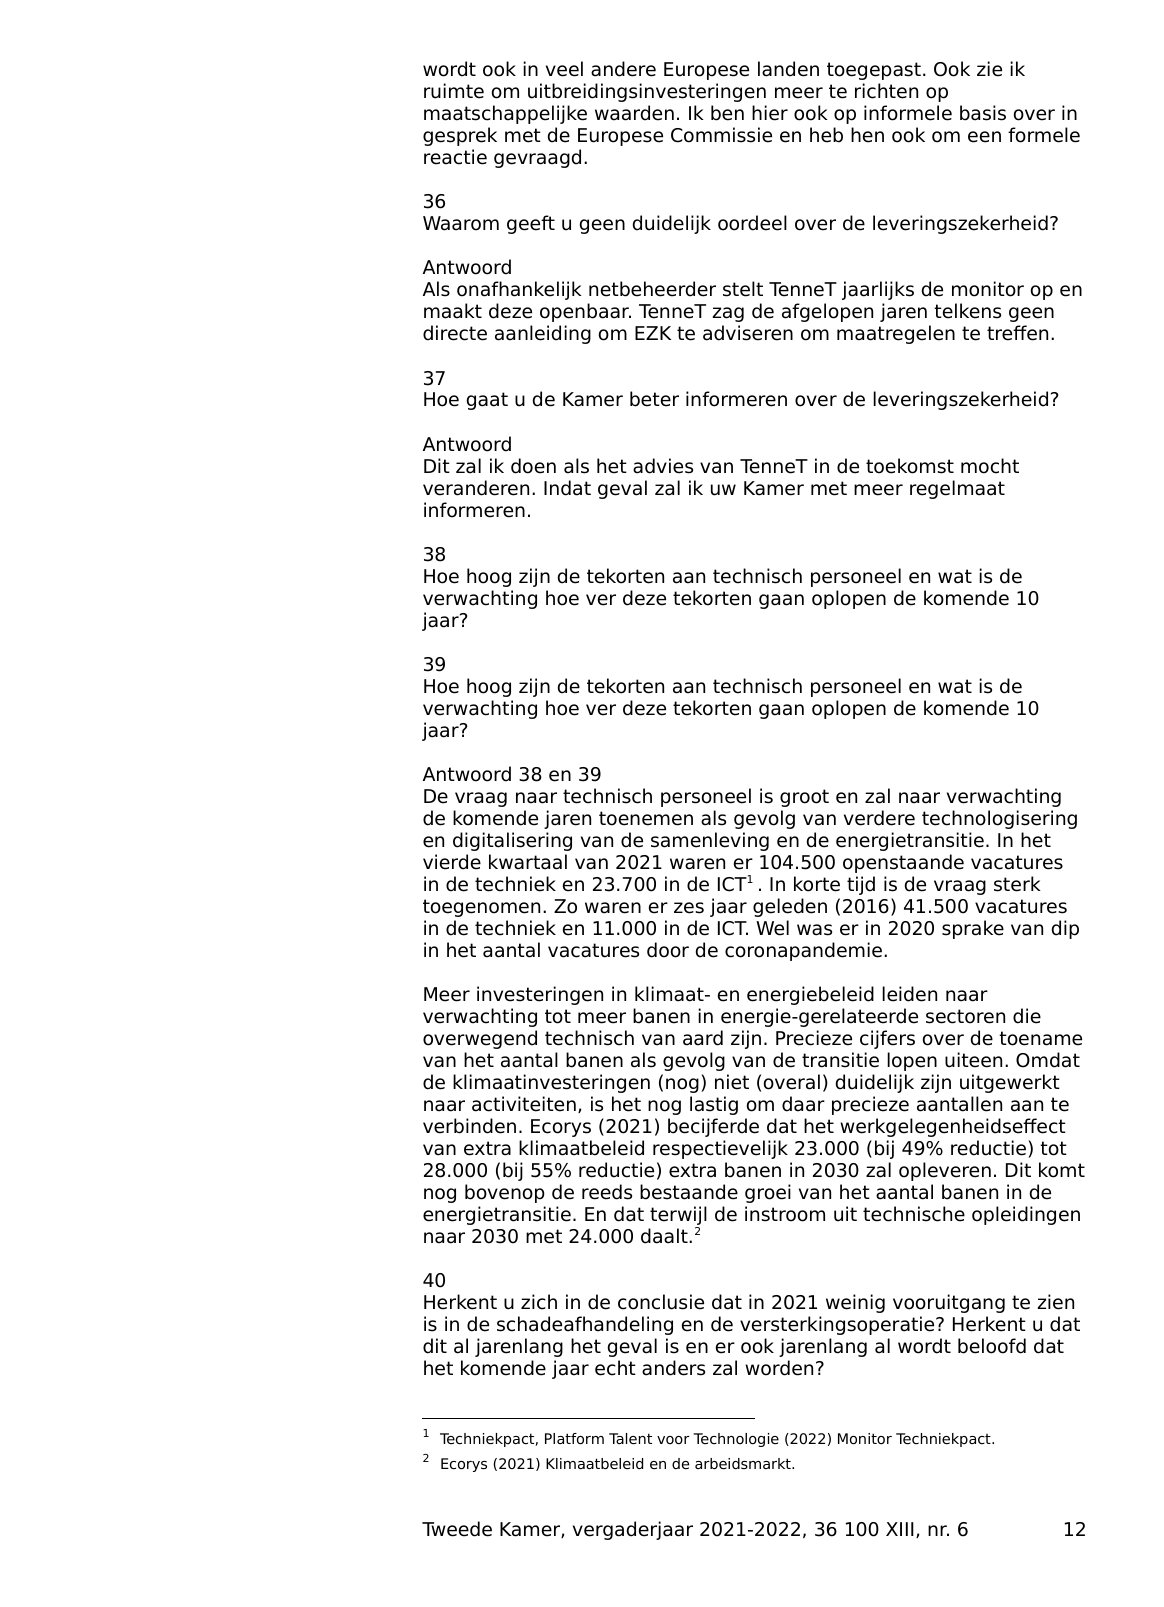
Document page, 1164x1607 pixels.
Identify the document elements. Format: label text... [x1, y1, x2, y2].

text 40 [422, 1270, 1087, 1292]
text 39 [422, 654, 1087, 676]
text Waarom geeft u geen duidelijk oordeel over de leveringszekerheid? [422, 213, 1087, 235]
text Antwoord 38 en 39 [422, 764, 1087, 786]
text wordt ook in veel andere Europese landen toegepast. Ook zie ik ruimte om uitbreidingsinvesteringen meer te richten op maatschappelijke waarden. Ik ben hier ook op informele basis over in gesprek met de Europese Commissie en heb hen ook om een formele reactie gevraagd. [422, 59, 1087, 169]
text Hoe hoog zijn de tekorten aan technisch personeel en wat is de verwachting hoe ver deze tekorten gaan oplopen de komende 10 jaar? [422, 566, 1087, 632]
text Techniekpact, Platform Talent voor Technologie (2022) Monitor Techniekpact. [422, 1427, 1087, 1449]
text 36 [422, 191, 1087, 213]
text 38 [422, 544, 1087, 566]
text De vraag naar technisch personeel is groot en zal naar verwachting de komende jaren toenemen als gevolg van verdere technologisering en digitalisering van de samenleving en de energietransitie. In het vierde kwartaal van 2021 waren er 104.500 openstaande vacatures in de techniek en 23.700 in de ICT. In korte tijd is de vraag sterk toegenomen. Zo waren er zes jaar geleden (2016) 41.500 vacatures in de techniek en 11.000 in de ICT. Wel was er in 2020 sprake van dip in het aantal vacatures door de coronapandemie. [422, 786, 1087, 962]
text Meer investeringen in klimaat- en energiebeleid leiden naar verwachting tot meer banen in energie-gerelateerde sectoren die overwegend technisch van aard zijn. Precieze cijfers over de toename van het aantal banen als gevolg van de transitie lopen uiteen. Omdat de klimaatinvesteringen (nog) niet (overal) duidelijk zijn uitgewerkt naar activiteiten, is het nog lastig om daar precieze aantallen aan te verbinden. Ecorys (2021) becijferde dat het werkgelegenheidseffect van extra klimaatbeleid respectievelijk 23.000 (bij 49% reductie) tot 28.000 (bij 55% reductie) extra banen in 2030 zal opleveren. Dit komt nog bovenop de reeds bestaande groei van het aantal banen in de energietransitie. En dat terwijl de instroom uit technische opleidingen naar 2030 met 24.000 daalt. [422, 984, 1087, 1248]
text Als onafhankelijk netbeheerder stelt TenneT jaarlijks de monitor op en maakt deze openbaar. TenneT zag de afgelopen jaren telkens geen directe aanleiding om EZK te adviseren om maatregelen te treffen. [422, 279, 1087, 345]
text 37 [422, 367, 1087, 389]
text Hoe hoog zijn de tekorten aan technisch personeel en wat is de verwachting hoe ver deze tekorten gaan oplopen de komende 10 jaar? [422, 676, 1087, 742]
text Hoe gaat u de Kamer beter informeren over de leveringszekerheid? [422, 389, 1087, 411]
text Ecorys (2021) Klimaatbeleid en de arbeidsmarkt. [422, 1452, 1087, 1474]
text Herkent u zich in de conclusie dat in 2021 weinig vooruitgang te zien is in de schadeafhandeling en de versterkingsoperatie? Herkent u dat dit al jarenlang het geval is en er ook jarenlang al wordt beloofd dat het komende jaar echt anders zal worden? [422, 1292, 1087, 1380]
text Antwoord [422, 257, 1087, 279]
text Dit zal ik doen als het advies van TenneT in de toekomst mocht veranderen. Indat geval zal ik uw Kamer met meer regelmaat informeren. [422, 456, 1087, 521]
text Antwoord [422, 433, 1087, 456]
